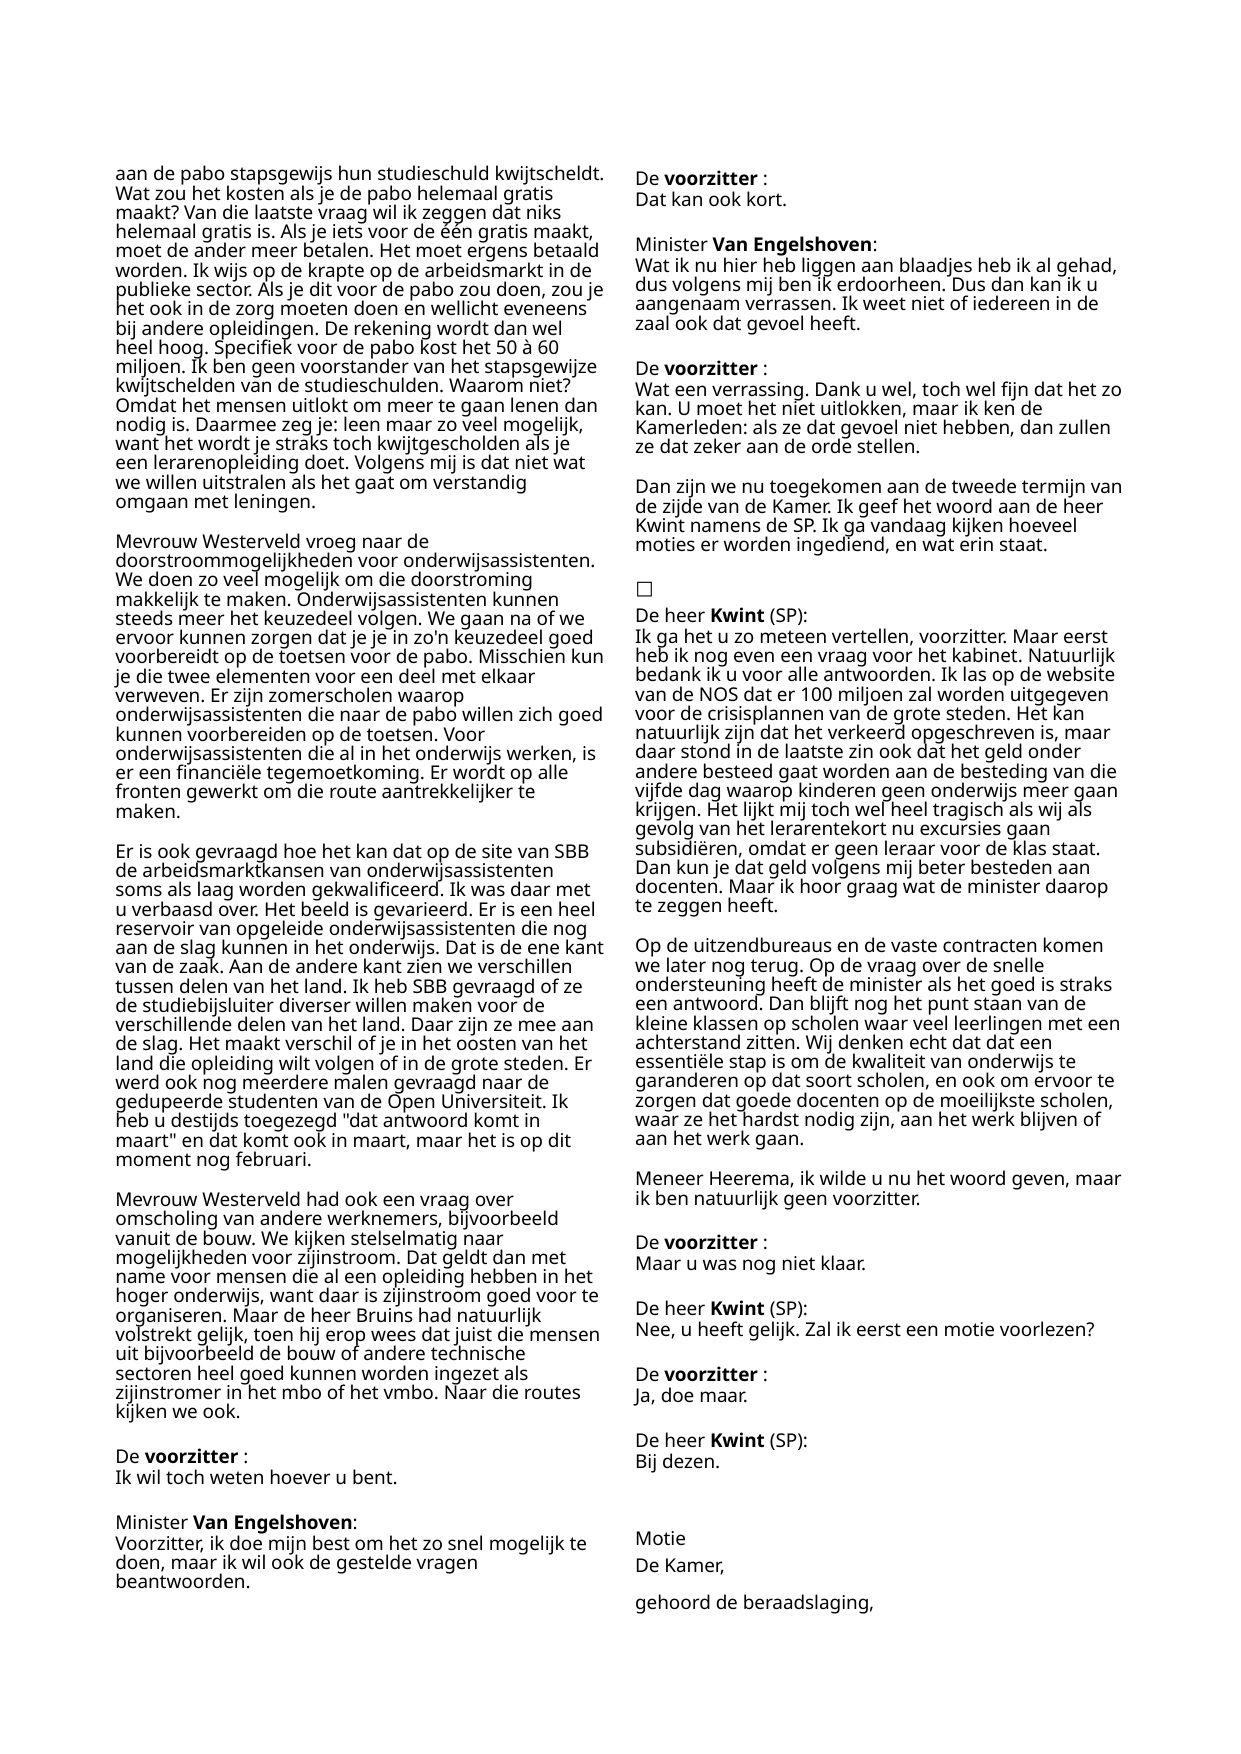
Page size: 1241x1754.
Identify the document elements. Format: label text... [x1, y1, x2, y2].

text ⬜ [635, 576, 1125, 602]
text Minister Van Engelshoven: [115, 1509, 605, 1535]
text gehoord de beraadslaging, [635, 1594, 1125, 1613]
text De Kamer, [635, 1557, 1125, 1576]
text De heer Kwint (SP): [635, 1295, 1125, 1321]
text Motie [635, 1526, 1125, 1551]
text Mevrouw Westerveld had ook een vraag over omscholing van andere werknemers, bijvoorbeeld vanuit de bouw. We kijken stelselmatig naar mogelijkheden voor zijinstroom. Dat geldt dan met name voor mensen die al een opleiding hebben in het hoger onderwijs, want daar is zijinstroom goed voor te organiseren. Maar de heer Bruins had natuurlijk volstrekt gelijk, toen hij erop wees dat juist die mensen uit bijvoorbeeld de bouw of andere technische sectoren heel goed kunnen worden ingezet als zijinstromer in het mbo of het vmbo. Naar die routes kijken we ook. [115, 1191, 605, 1422]
text Er is ook gevraagd hoe het kan dat op de site van SBB de arbeidsmarktkansen van onderwijsassistenten soms als laag worden gekwalificeerd. Ik was daar met u verbaasd over. Het beeld is gevarieerd. Er is een heel reservoir van opgeleide onderwijsassistenten die nog aan de slag kunnen in het onderwijs. Dat is de ene kant van de zaak. Aan de andere kant zien we verschillen tussen delen van het land. Ik heb SBB gevraagd of ze de studiebijsluiter diverser willen maken voor de verschillende delen van het land. Daar zijn ze mee aan de slag. Het maakt verschil of je in het oosten van het land die opleiding wilt volgen of in de grote steden. Er werd ook nog meerdere malen gevraagd naar de gedupeerde studenten van de Open Universiteit. Ik heb u destijds toegezegd "dat antwoord komt in maart" en dat komt ook in maart, maar het is op dit moment nog februari. [115, 843, 605, 1170]
text Mevrouw Westerveld vroeg naar de doorstroommogelijkheden voor onderwijsassistenten. We doen zo veel mogelijk om die doorstroming makkelijk te maken. Onderwijsassistenten kunnen steeds meer het keuzedeel volgen. We gaan na of we ervoor kunnen zorgen dat je je in zo'n keuzedeel goed voorbereidt op de toetsen voor de pabo. Misschien kun je die twee elementen voor een deel met elkaar verweven. Er zijn zomerscholen waarop onderwijsassistenten die naar de pabo willen zich goed kunnen voorbereiden op de toetsen. Voor onderwijsassistenten die al in het onderwijs werken, is er een financiële tegemoetkoming. Er wordt op alle fronten gewerkt om die route aantrekkelijker te maken. [115, 533, 605, 822]
text Maar u was nog niet klaar. [635, 1255, 1125, 1274]
text Minister Van Engelshoven: [635, 231, 1125, 257]
text De voorzitter : [635, 165, 1125, 191]
text Dan zijn we nu toegekomen aan de tweede termijn van de zijde van de Kamer. Ik geef het woord aan de heer Kwint namens de SP. Ik ga vandaag kijken hoeveel moties er worden ingediend, en wat erin staat. [635, 478, 1125, 555]
text De heer Kwint (SP): [635, 1427, 1125, 1453]
text aan de pabo stapsgewijs hun studieschuld kwijtscheldt. Wat zou het kosten als je de pabo helemaal gratis maakt? Van die laatste vraag wil ik zeggen dat niks helemaal gratis is. Als je iets voor de één gratis maakt, moet de ander meer betalen. Het moet ergens betaald worden. Ik wijs op de krapte op de arbeidsmarkt in de publieke sector. Als je dit voor de pabo zou doen, zou je het ook in de zorg moeten doen en wellicht eveneens bij andere opleidingen. De rekening wordt dan wel heel hoog. Specifiek voor de pabo kost het 50 à 60 miljoen. Ik ben geen voorstander van het stapsgewijze kwijtschelden van de studieschulden. Waarom niet? Omdat het mensen uitlokt om meer te gaan lenen dan nodig is. Daarmee zeg je: leen maar zo veel mogelijk, want het wordt je straks toch kwijtgescholden als je een lerarenopleiding doet. Volgens mij is dat niet wat we willen uitstralen als het gaat om verstandig omgaan met leningen. [115, 165, 605, 512]
text Wat ik nu hier heb liggen aan blaadjes heb ik al gehad, dus volgens mij ben ik erdoorheen. Dus dan kan ik u aangenaam verrassen. Ik weet niet of iedereen in de zaal ook dat gevoel heeft. [635, 257, 1125, 334]
text De voorzitter : [635, 1361, 1125, 1387]
text Ja, doe maar. [635, 1387, 1125, 1406]
text Voorzitter, ik doe mijn best om het zo snel mogelijk te doen, maar ik wil ook de gestelde vragen beantwoorden. [115, 1535, 605, 1592]
text Op de uitzendbureaus en de vaste contracten komen we later nog terug. Op de vraag over de snelle ondersteuning heeft de minister als het goed is straks een antwoord. Dan blijft nog het punt staan van de kleine klassen op scholen waar veel leerlingen met een achterstand zitten. Wij denken echt dat dat een essentiële stap is om de kwaliteit van onderwijs te garanderen op dat soort scholen, en ook om ervoor te zorgen dat goede docenten op de moeilijkste scholen, waar ze het hardst nodig zijn, aan het werk blijven of aan het werk gaan. [635, 937, 1125, 1149]
text Nee, u heeft gelijk. Zal ik eerst een motie voorlezen? [635, 1321, 1125, 1340]
text Bij dezen. [635, 1453, 1125, 1472]
text De voorzitter : [115, 1443, 605, 1469]
text De heer Kwint (SP): [635, 602, 1125, 628]
text De voorzitter : [635, 355, 1125, 381]
text Ik wil toch weten hoever u bent. [115, 1469, 605, 1488]
text Meneer Heerema, ik wilde u nu het woord geven, maar ik ben natuurlijk geen voorzitter. [635, 1170, 1125, 1209]
text De voorzitter : [635, 1229, 1125, 1255]
text Wat een verrassing. Dank u wel, toch wel fijn dat het zo kan. U moet het niet uitlokken, maar ik ken de Kamerleden: als ze dat gevoel niet hebben, dan zullen ze dat zeker aan de orde stellen. [635, 381, 1125, 458]
text Ik ga het u zo meteen vertellen, voorzitter. Maar eerst heb ik nog even een vraag voor het kabinet. Natuurlijk bedank ik u voor alle antwoorden. Ik las op de website van de NOS dat er 100 miljoen zal worden uitgegeven voor de crisisplannen van de grote steden. Het kan natuurlijk zijn dat het verkeerd opgeschreven is, maar daar stond in de laatste zin ook dat het geld onder andere besteed gaat worden aan de besteding van die vijfde dag waarop kinderen geen onderwijs meer gaan krijgen. Het lijkt mij toch wel heel tragisch als wij als gevolg van het lerarentekort nu excursies gaan subsidiëren, omdat er geen leraar voor de klas staat. Dan kun je dat geld volgens mij beter besteden aan docenten. Maar ik hoor graag wat de minister daarop te zeggen heeft. [635, 628, 1125, 917]
text Dat kan ook kort. [635, 191, 1125, 210]
